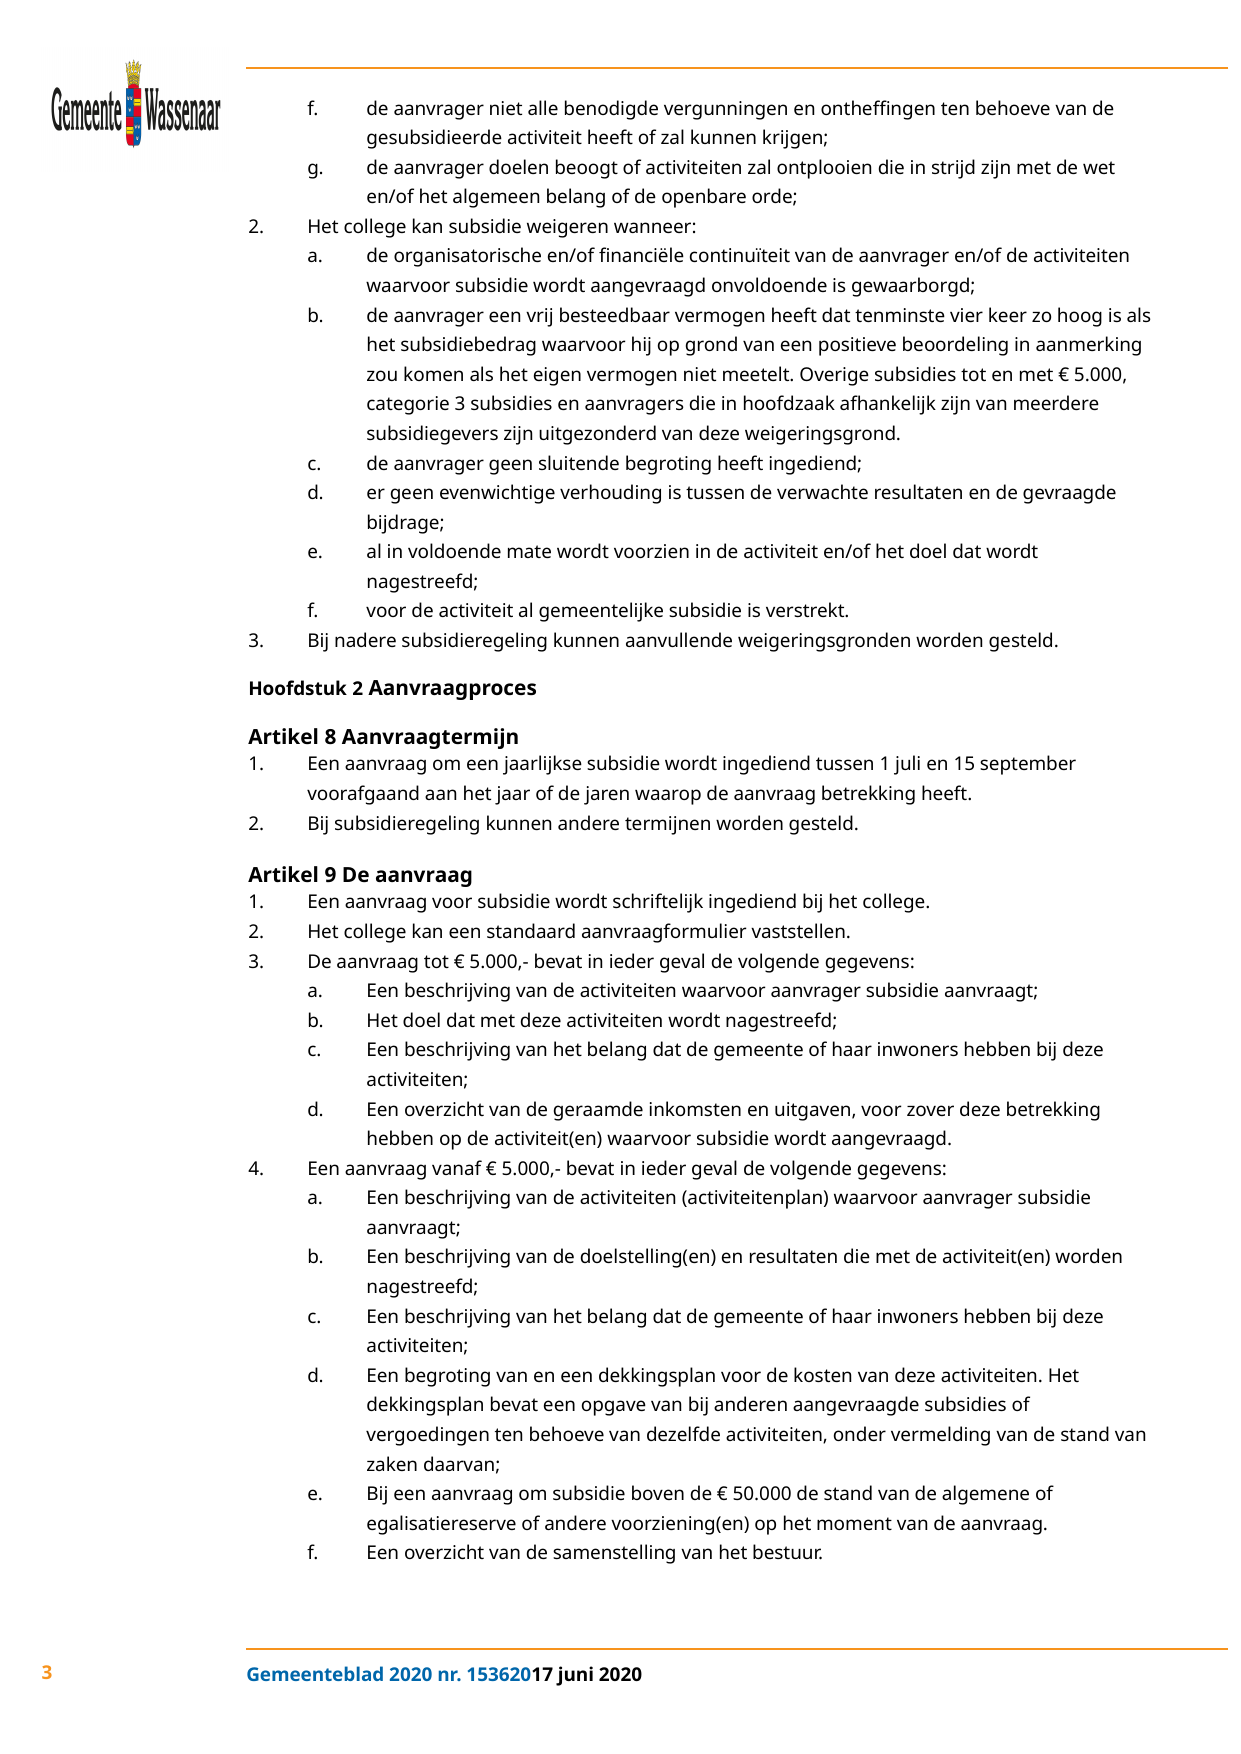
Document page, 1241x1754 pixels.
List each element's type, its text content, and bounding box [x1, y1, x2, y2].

list de aanvrager niet alle benodigde vergunningen en ontheffingen ten behoeve van de gesubsidieerde activiteit heeft of zal kunnen krijgen; [307, 95, 1152, 150]
list Het college kan een standaard aanvraagformulier vaststellen. [248, 918, 1152, 944]
text Hoofdstuk 2 Aanvraagproces [248, 673, 1152, 701]
list Een beschrijving van de activiteiten (activiteitenplan) waarvoor aanvrager subsidie aanvraagt; [307, 1184, 1152, 1240]
list al in voldoende mate wordt voorzien in de activiteit en/of het doel dat wordt nagestreefd; [307, 538, 1152, 594]
list Een beschrijving van de activiteiten waarvoor aanvrager subsidie aanvraagt; [307, 977, 1152, 1003]
list Een aanvraag om een jaarlijkse subsidie wordt ingediend tussen 1 juli en 15 september voorafgaand aan het jaar of de jaren waarop de aanvraag betrekking heeft. [248, 751, 1152, 806]
list Een overzicht van de geraamde inkomsten en uitgaven, voor zover deze betrekking hebben op de activiteit(en) waarvoor subsidie wordt aangevraagd. [307, 1096, 1152, 1151]
list Een aanvraag vanaf € 5.000,- bevat in ieder geval de volgende gegevens: [248, 1155, 1152, 1181]
list Een aanvraag voor subsidie wordt schriftelijk ingediend bij het college. [248, 889, 1152, 914]
text Artikel 9 De aanvraag [248, 860, 1152, 889]
list Een beschrijving van het belang dat de gemeente of haar inwoners hebben bij deze activiteiten; [307, 1303, 1152, 1358]
list De aanvraag tot € 5.000,- bevat in ieder geval de volgende gegevens: [248, 948, 1152, 973]
list Bij subsidieregeling kunnen andere termijnen worden gesteld. [248, 810, 1152, 836]
text Artikel 8 Aanvraagtermijn [248, 722, 1152, 751]
list Een beschrijving van de doelstelling(en) en resultaten die met de activiteit(en) worden nagestreefd; [307, 1244, 1152, 1299]
list voor de activiteit al gemeentelijke subsidie is verstrekt. [307, 598, 1152, 623]
list Het college kan subsidie weigeren wanneer: [248, 213, 1152, 239]
list Het doel dat met deze activiteiten wordt nagestreefd; [307, 1007, 1152, 1033]
list er geen evenwichtige verhouding is tussen de verwachte resultaten en de gevraagde bijdrage; [307, 479, 1152, 535]
picture [41, 47, 231, 172]
list Bij nadere subsidieregeling kunnen aanvullende weigeringsgronden worden gesteld. [248, 627, 1152, 653]
list de aanvrager geen sluitende begroting heeft ingediend; [307, 450, 1152, 476]
list de organisatorische en/of financiële continuïteit van de aanvrager en/of de activiteiten waarvoor subsidie wordt aangevraagd onvoldoende is gewaarborgd; [307, 243, 1152, 298]
list de aanvrager een vrij besteedbaar vermogen heeft dat tenminste vier keer zo hoog is als het subsidiebedrag waarvoor hij op grond van een positieve beoordeling in aanmerking zou komen als het eigen vermogen niet meetelt. Overige subsidies tot en met € 5.000, categorie 3 subsidies en aanvragers die in hoofdzaak afhankelijk zijn van meerdere subsidiegevers zijn uitgezonderd van deze weigeringsgrond. [307, 302, 1152, 446]
list Een beschrijving van het belang dat de gemeente of haar inwoners hebben bij deze activiteiten; [307, 1037, 1152, 1092]
list Een overzicht van de samenstelling van het bestuur. [307, 1539, 1152, 1565]
list de aanvrager doelen beoogt of activiteiten zal ontplooien die in strijd zijn met de wet en/of het algemeen belang of de openbare orde; [307, 154, 1152, 209]
list Een begroting van en een dekkingsplan voor de kosten van deze activiteiten. Het dekkingsplan bevat een opgave van bij anderen aangevraagde subsidies of vergoedingen ten behoeve van dezelfde activiteiten, onder vermelding van de stand van zaken daarvan; [307, 1362, 1152, 1476]
list Bij een aanvraag om subsidie boven de € 50.000 de stand van de algemene of egalisatiereserve of andere voorziening(en) op het moment van de aanvraag. [307, 1480, 1152, 1536]
